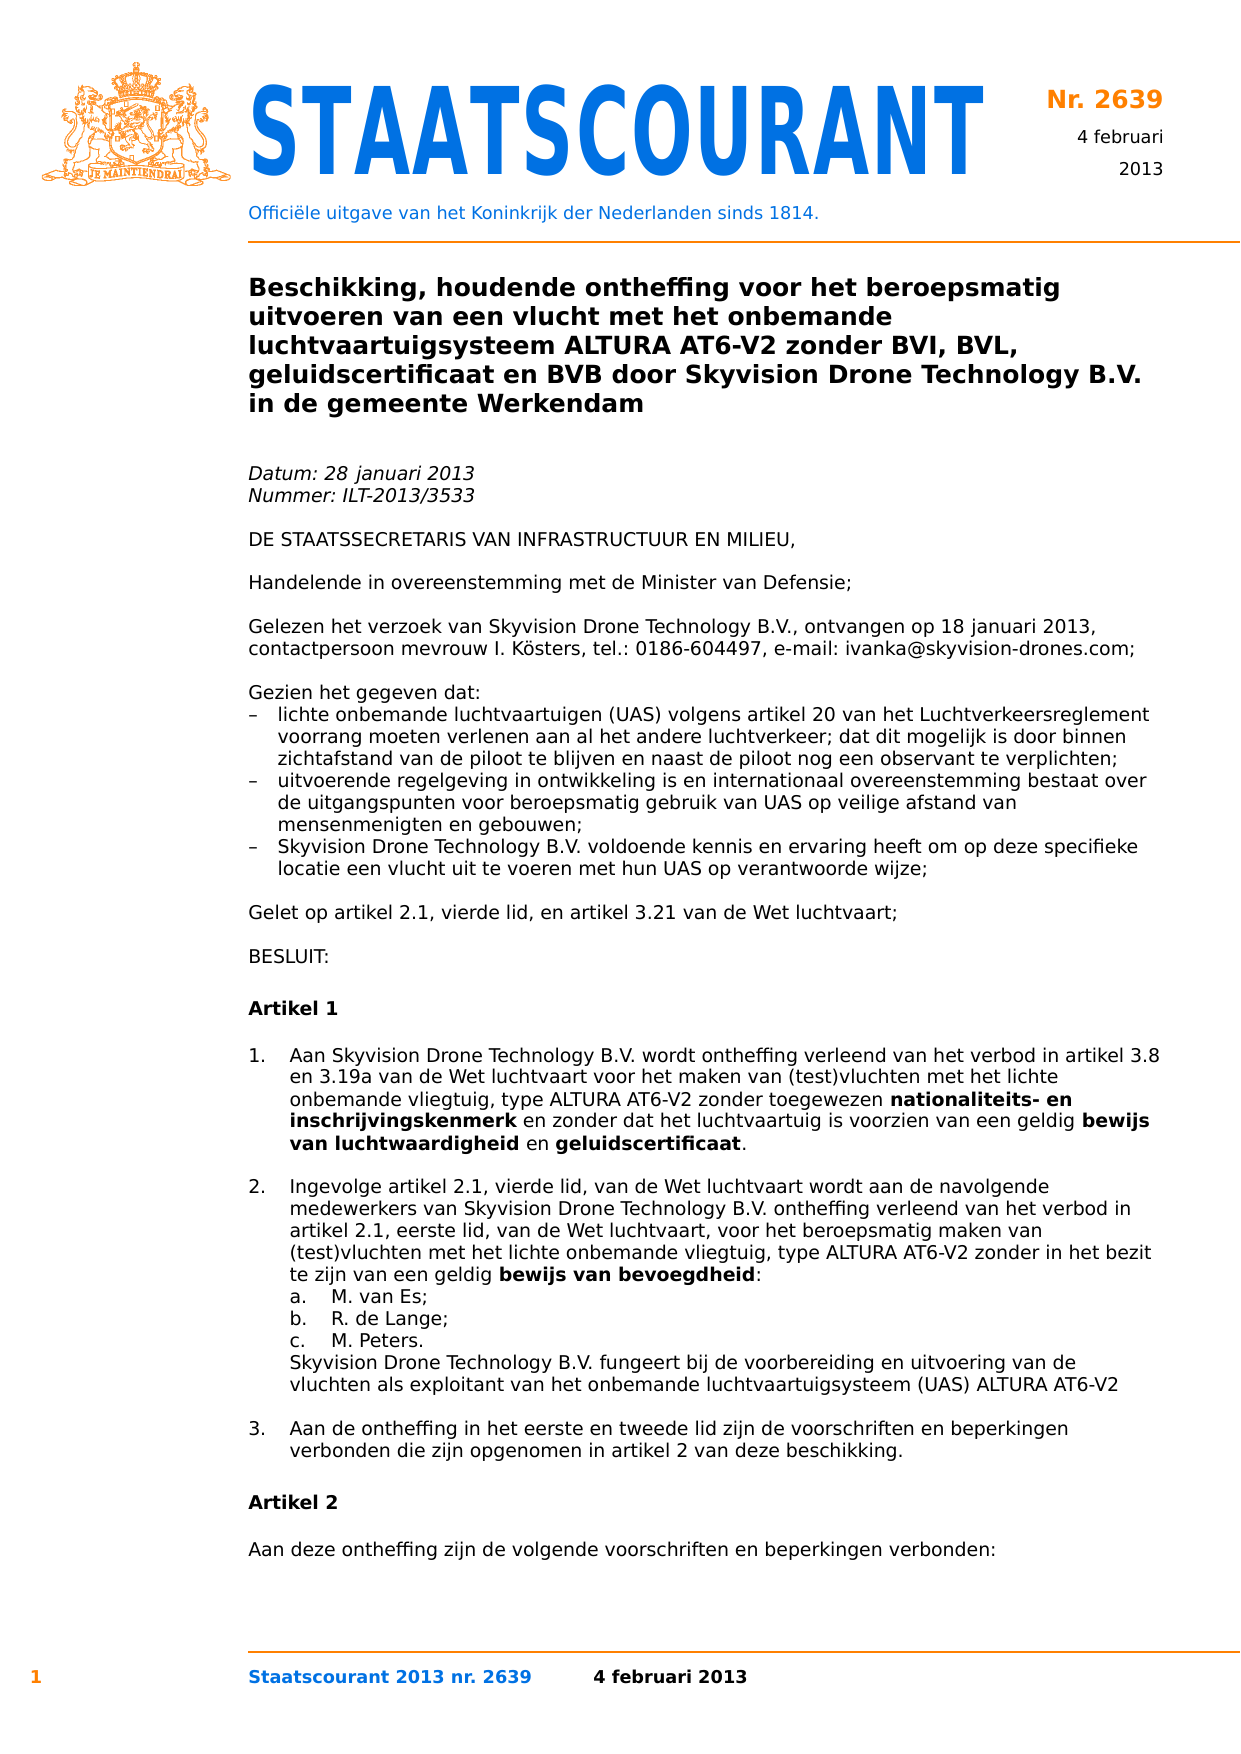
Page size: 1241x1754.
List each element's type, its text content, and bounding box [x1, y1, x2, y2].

text 1. Aan Skyvision Drone Technology B.V. wordt ontheffing verleend van het verbod in artikel 3.8 en 3.19a van de Wet luchtvaart voor het maken van (test)vluchten met het lichte onbemande vliegtuig, type ALTURA AT6-V2 zonder toegewezen nationaliteits- en inschrijvingskenmerk en zonder dat het luchtvaartuig is voorzien van een geldig bewijs van luchtwaardigheid en geluidscertificaat. [248, 1044, 1163, 1154]
text – lichte onbemande luchtvaartuigen (UAS) volgens artikel 20 van het Luchtverkeersreglement voorrang moeten verlenen aan al het andere luchtverkeer; dat dit mogelijk is door binnen zichtafstand van de piloot te blijven en naast de piloot nog een observant te verplichten; [248, 704, 1163, 770]
text c. M. Peters. [289, 1330, 1163, 1352]
text Aan deze ontheffing zijn de volgende voorschriften en beperkingen verbonden: [248, 1539, 1163, 1561]
table_cell 2013 [998, 153, 1240, 203]
table_header STAATSCOURANT [248, 62, 998, 203]
text BESLUIT: [248, 946, 1163, 967]
table_cell Officiële uitgave van het Koninkrijk der Nederlanden sinds 1814. [248, 203, 1240, 241]
text Datum: 28 januari 2013 [248, 463, 1163, 484]
table_header [25, 62, 248, 241]
text Gezien het gegeven dat: [248, 682, 1163, 704]
text Gelet op artikel 2.1, vierde lid, en artikel 3.21 van de Wet luchtvaart; [248, 902, 1163, 924]
text 2. Ingevolge artikel 2.1, vierde lid, van de Wet luchtvaart wordt aan de navolgende medewerkers van Skyvision Drone Technology B.V. ontheffing verleend van het verbod in artikel 2.1, eerste lid, van de Wet luchtvaart, voor het beroepsmatig maken van (test)vluchten met het lichte onbemande vliegtuig, type ALTURA AT6-V2 zonder in het bezit te zijn van een geldig bewijs van bevoegdheid: [248, 1176, 1163, 1286]
text Nummer: ILT-2013/3533 [248, 484, 1163, 507]
text a. M. van Es; [289, 1286, 1163, 1308]
text Skyvision Drone Technology B.V. fungeert bij de voorbereiding en uitvoering van de vluchten als exploitant van het onbemande luchtvaartuigsysteem (UAS) ALTURA AT6-V2 [289, 1352, 1163, 1396]
text Handelende in overeenstemming met de Minister van Defensie; [248, 572, 1163, 594]
subtitle Artikel 2 [248, 1492, 1163, 1514]
text – uitvoerende regelgeving in ontwikkeling is en internationaal overeenstemming bestaat over de uitgangspunten voor beroepsmatig gebruik van UAS op veilige afstand van mensenmenigten en gebouwen; [248, 770, 1163, 836]
subtitle Beschikking, houdende ontheffing voor het beroepsmatig uitvoeren van een vlucht met het onbemande luchtvaartuigsysteem ALTURA AT6-V2 zonder BVI, BVL, geluidscertificaat en BVB door Skyvision Drone Technology B.V. in de gemeente Werkendam [248, 273, 1163, 419]
text Gelezen het verzoek van Skyvision Drone Technology B.V., ontvangen op 18 januari 2013, contactpersoon mevrouw I. Kösters, tel.: 0186-604497, e-mail: ivanka@skyvision-drones.com; [248, 616, 1163, 660]
table_cell 4 februari [998, 121, 1240, 153]
text – Skyvision Drone Technology B.V. voldoende kennis en ervaring heeft om op deze specifieke locatie een vlucht uit te voeren met hun UAS op verantwoorde wijze; [248, 836, 1163, 880]
table_header Nr. 2639 [998, 62, 1240, 121]
picture [41, 62, 231, 186]
text 3. Aan de ontheffing in het eerste en tweede lid zijn de voorschriften en beperkingen verbonden die zijn opgenomen in artikel 2 van deze beschikking. [248, 1418, 1163, 1462]
text DE STAATSSECRETARIS VAN INFRASTRUCTUUR EN MILIEU, [248, 528, 1163, 550]
subtitle Artikel 1 [248, 997, 1163, 1019]
text b. R. de Lange; [289, 1308, 1163, 1330]
